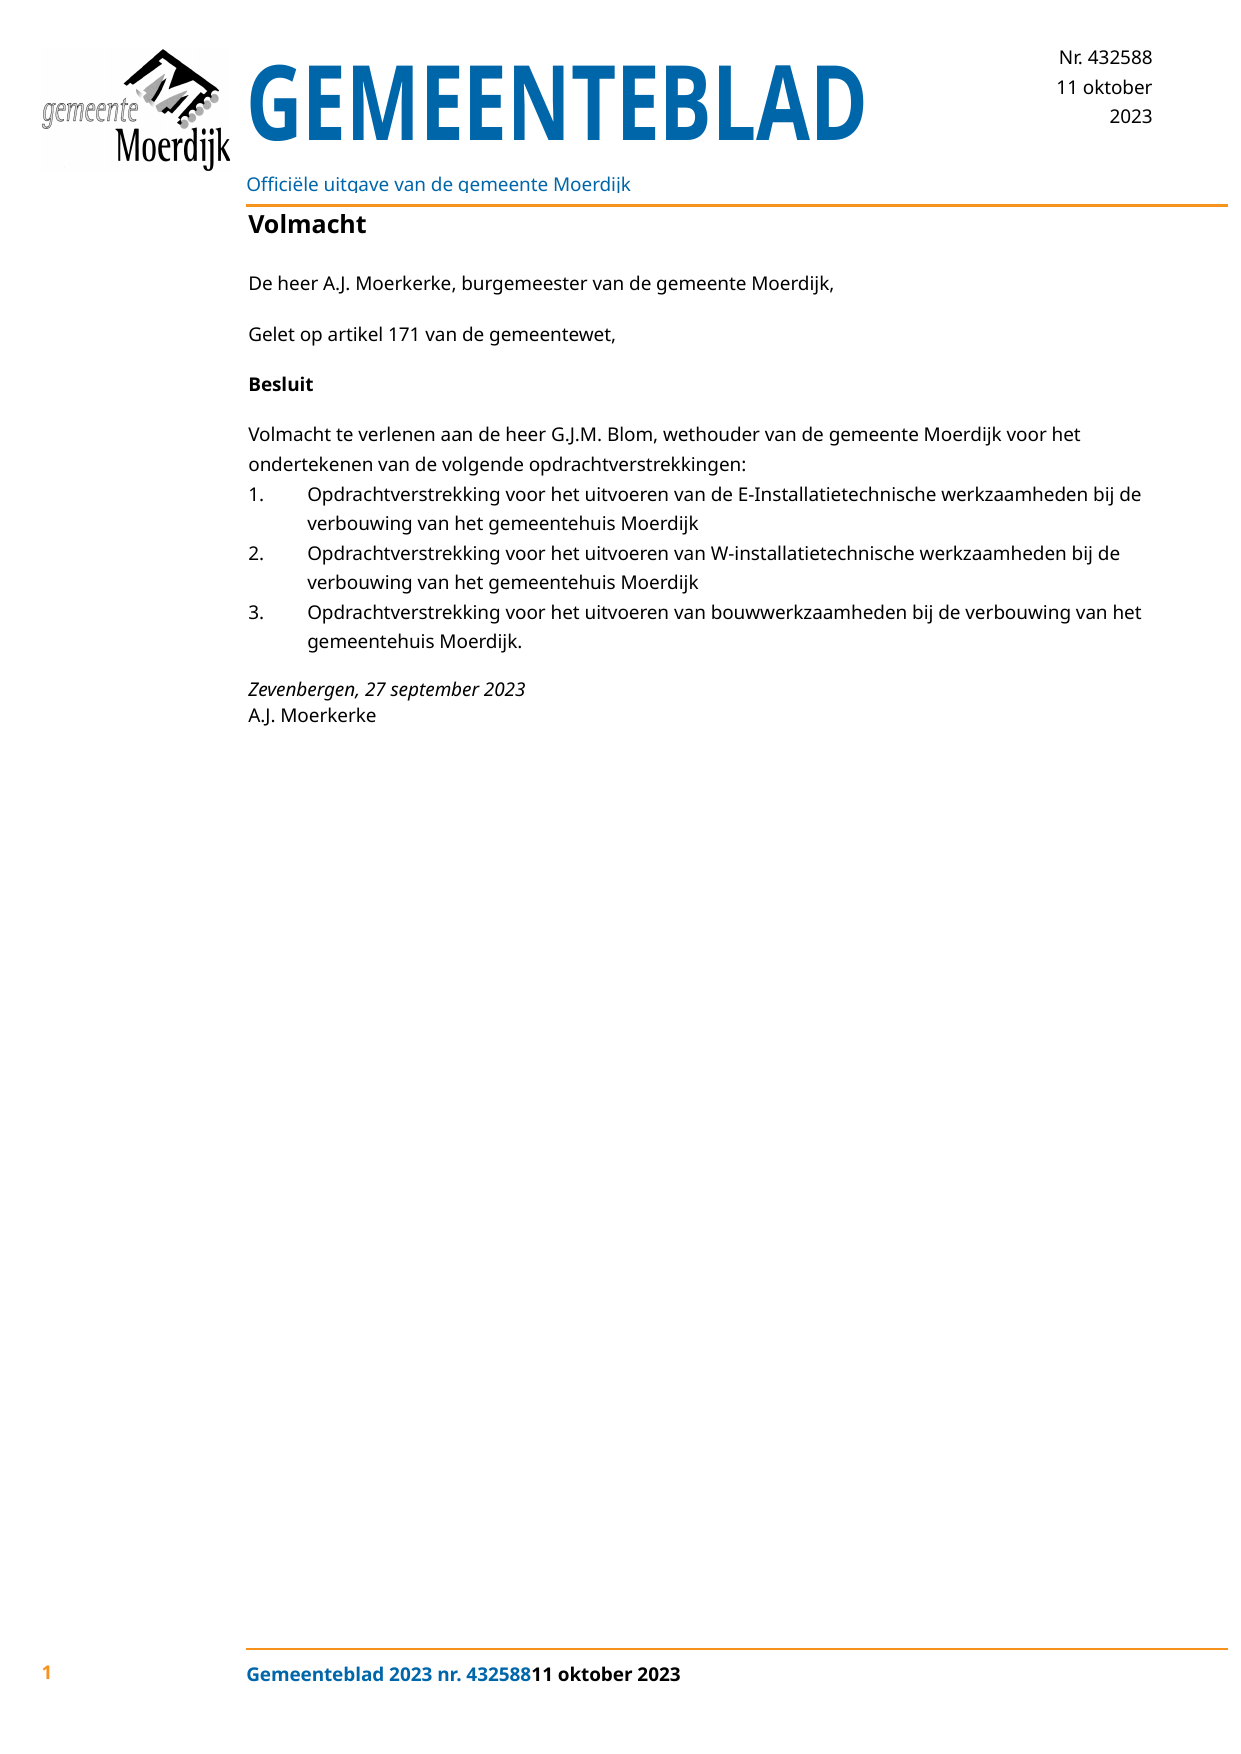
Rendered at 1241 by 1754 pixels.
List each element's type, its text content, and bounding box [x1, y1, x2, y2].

text De heer A.J. Moerkerke, burgemeester van de gemeente Moerdijk, [248, 270, 1152, 296]
text Zevenbergen, 27 september 2023 [248, 676, 1152, 702]
text A.J. Moerkerke [248, 702, 1152, 728]
list Opdrachtverstrekking voor het uitvoeren van de E-Installatietechnische werkzaamheden bij de verbouwing van het gemeentehuis Moerdijk [248, 481, 1152, 536]
picture [41, 47, 231, 172]
text Gelet op artikel 171 van de gemeentewet, [248, 321, 1152, 346]
list Opdrachtverstrekking voor het uitvoeren van W-installatietechnische werkzaamheden bij de verbouwing van het gemeentehuis Moerdijk [248, 540, 1152, 595]
text Besluit [248, 371, 1152, 397]
text Volmacht te verlenen aan de heer G.J.M. Blom, wethouder van de gemeente Moerdijk voor het ondertekenen van de volgende opdrachtverstrekkingen: [248, 422, 1152, 477]
list Opdrachtverstrekking voor het uitvoeren van bouwwerkzaamheden bij de verbouwing van het gemeentehuis Moerdijk. [248, 599, 1152, 654]
text Volmacht [248, 207, 1152, 241]
